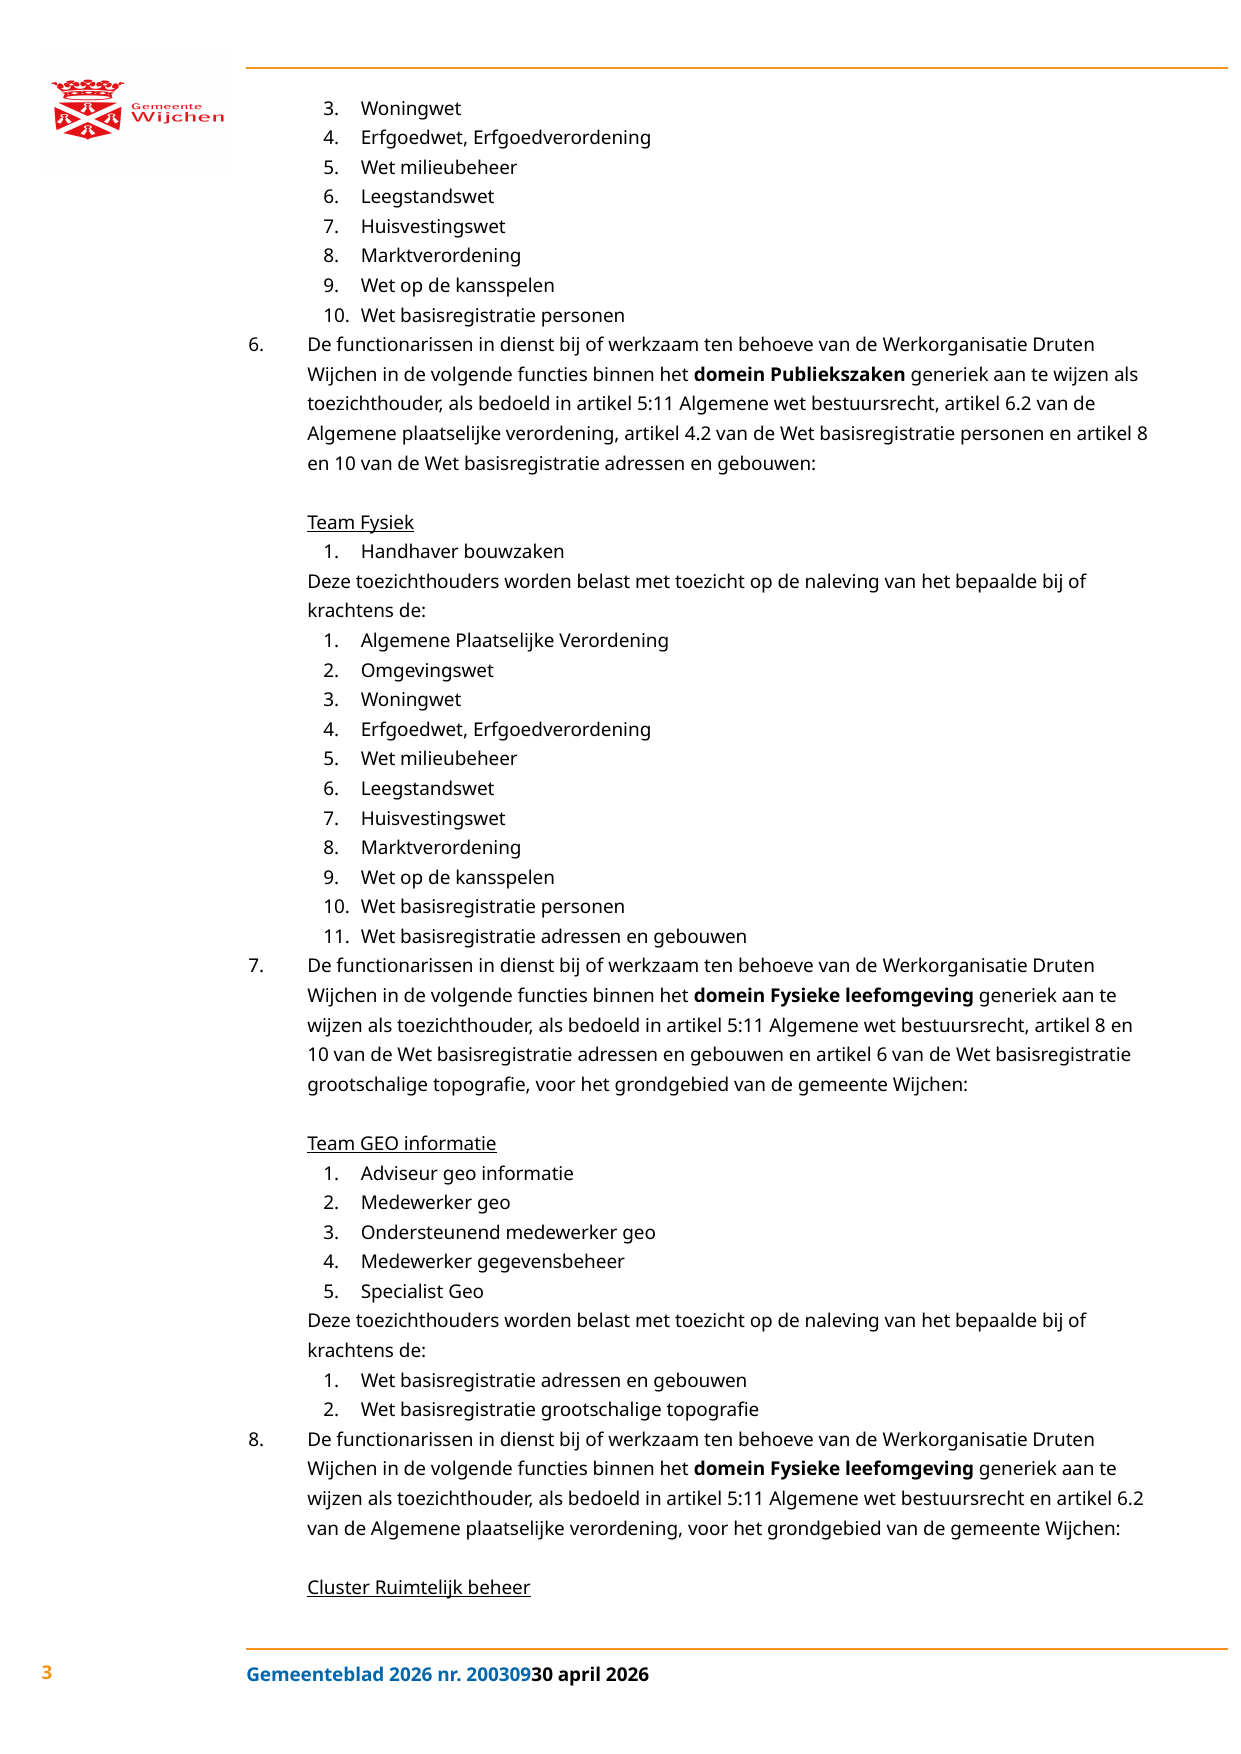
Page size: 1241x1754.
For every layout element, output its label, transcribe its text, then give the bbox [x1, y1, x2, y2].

list Wet basisregistratie adressen en gebouwen [323, 923, 1152, 949]
list Wet basisregistratie personen [323, 893, 1152, 919]
list Algemene Plaatselijke Verordening [323, 627, 1152, 653]
list De functionarissen in dienst bij of werkzaam ten behoeve van de Werkorganisatie Druten Wijchen in de volgende functies binnen het domein Fysieke leefomgeving generiek aan te wijzen als toezichthouder, als bedoeld in artikel 5:11 Algemene wet bestuursrecht, artikel 8 en 10 van de Wet basisregistratie adressen en gebouwen en artikel 6 van de Wet basisregistratie grootschalige topografie, voor het grondgebied van de gemeente Wijchen: [248, 953, 1152, 1097]
list Adviseur geo informatie [323, 1160, 1152, 1186]
list Erfgoedwet, Erfgoedverordening [323, 716, 1152, 742]
list Woningwet [323, 686, 1152, 712]
list Erfgoedwet, Erfgoedverordening [323, 124, 1152, 150]
list Wet op de kansspelen [323, 864, 1152, 890]
list Wet milieubeheer [323, 154, 1152, 180]
list Medewerker gegevensbeheer [323, 1248, 1152, 1274]
picture [41, 47, 231, 172]
list Wet op de kansspelen [323, 272, 1152, 298]
list Wet milieubeheer [323, 746, 1152, 771]
list Huisvestingswet [323, 213, 1152, 239]
list Ondersteunend medewerker geo [323, 1219, 1152, 1245]
list Medewerker geo [323, 1189, 1152, 1215]
list Deze toezichthouders worden belast met toezicht op de naleving van het bepaalde bij of krachtens de: [248, 568, 1152, 623]
list Cluster Ruimtelijk beheer [248, 1574, 1152, 1600]
list Omgevingswet [323, 657, 1152, 683]
list Leegstandswet [323, 775, 1152, 801]
list De functionarissen in dienst bij of werkzaam ten behoeve van de Werkorganisatie Druten Wijchen in de volgende functies binnen het domein Fysieke leefomgeving generiek aan te wijzen als toezichthouder, als bedoeld in artikel 5:11 Algemene wet bestuursrecht en artikel 6.2 van de Algemene plaatselijke verordening, voor het grondgebied van de gemeente Wijchen: [248, 1426, 1152, 1541]
list Huisvestingswet [323, 805, 1152, 831]
list Handhaver bouwzaken [323, 538, 1152, 564]
list Deze toezichthouders worden belast met toezicht op de naleving van het bepaalde bij of krachtens de: [248, 1308, 1152, 1363]
list Wet basisregistratie personen [323, 302, 1152, 328]
list Wet basisregistratie grootschalige topografie [323, 1396, 1152, 1422]
list Woningwet [323, 95, 1152, 121]
list Specialist Geo [323, 1278, 1152, 1304]
list Marktverordening [323, 243, 1152, 268]
list De functionarissen in dienst bij of werkzaam ten behoeve van de Werkorganisatie Druten Wijchen in de volgende functies binnen het domein Publiekszaken generiek aan te wijzen als toezichthouder, als bedoeld in artikel 5:11 Algemene wet bestuursrecht, artikel 6.2 van de Algemene plaatselijke verordening, artikel 4.2 van de Wet basisregistratie personen en artikel 8 en 10 van de Wet basisregistratie adressen en gebouwen: [248, 331, 1152, 476]
list Wet basisregistratie adressen en gebouwen [323, 1367, 1152, 1393]
list Team Fysiek [248, 509, 1152, 535]
list Marktverordening [323, 834, 1152, 860]
list Leegstandswet [323, 183, 1152, 209]
list Team GEO informatie [248, 1130, 1152, 1156]
